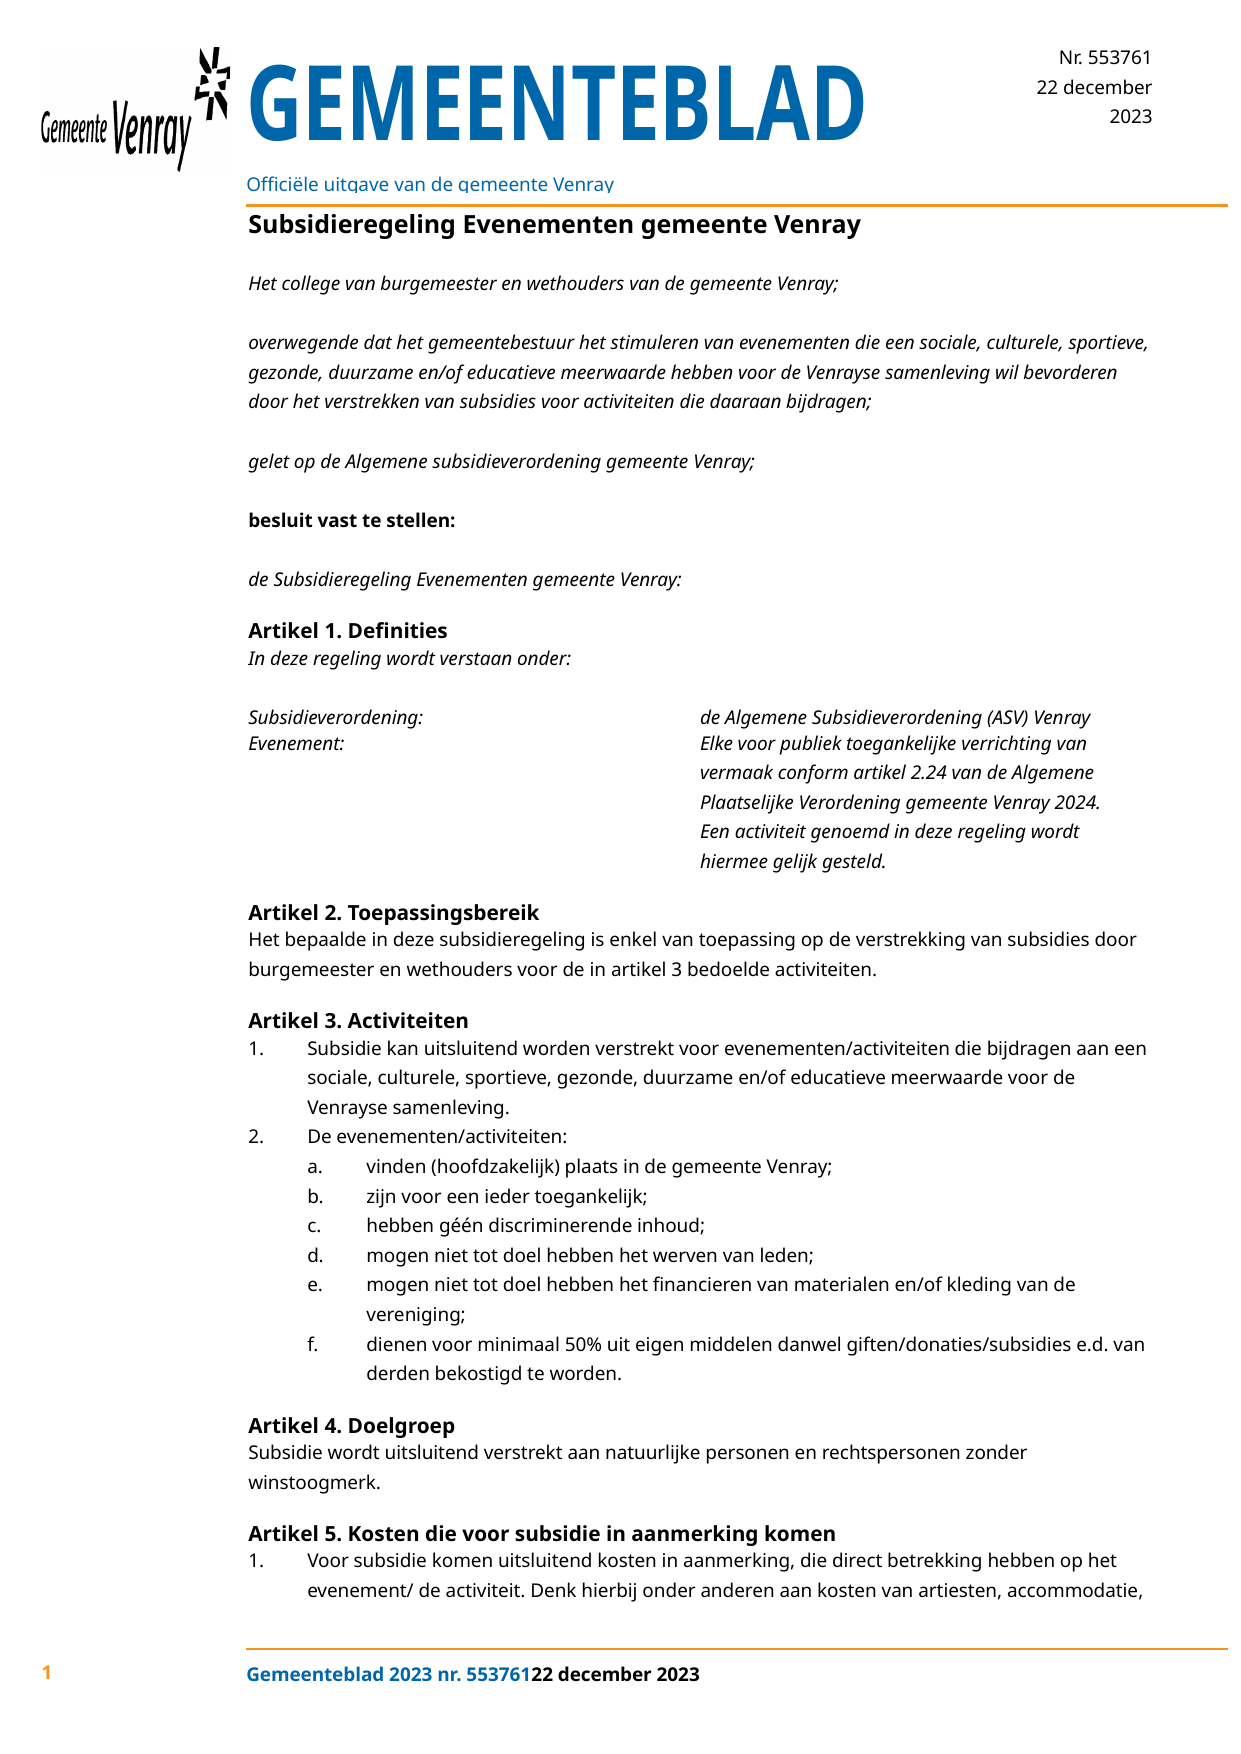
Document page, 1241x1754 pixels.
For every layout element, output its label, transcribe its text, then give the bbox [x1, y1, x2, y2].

table_cell Elke voor publiek toegankelijke verrichting van vermaak conform artikel 2.24 van de Algemene Plaatselijke Verordening gemeente Venray 2024. Een activiteit genoemd in deze regeling wordt hiermee gelijk gesteld. [700, 730, 1152, 874]
text In deze regeling wordt verstaan onder: [248, 645, 1152, 671]
table_header Subsidieverordening: [248, 704, 700, 730]
list mogen niet tot doel hebben het werven van leden; [307, 1242, 1152, 1268]
list Subsidie kan uitsluitend worden verstrekt voor evenementen/activiteiten die bijdragen aan een sociale, culturele, sportieve, gezonde, duurzame en/of educatieve meerwaarde voor de Venrayse samenleving. [248, 1035, 1152, 1120]
list zijn voor een ieder toegankelijk; [307, 1183, 1152, 1209]
text Artikel 1. Definities [248, 617, 1152, 645]
picture [41, 47, 231, 172]
list Voor subsidie komen uitsluitend kosten in aanmerking, die direct betrekking hebben op het evenement/ de activiteit. Denk hierbij onder anderen aan kosten van artiesten, accommodatie, [248, 1548, 1152, 1603]
text Artikel 4. Doelgroep [248, 1411, 1152, 1439]
text overwegende dat het gemeentebestuur het stimuleren van evenementen die een sociale, culturele, sportieve, gezonde, duurzame en/of educatieve meerwaarde hebben voor de Venrayse samenleving wil bevorderen door het verstrekken van subsidies voor activiteiten die daaraan bijdragen; [248, 329, 1152, 414]
text Het college van burgemeester en wethouders van de gemeente Venray; [248, 270, 1152, 296]
text Subsidieregeling Evenementen gemeente Venray [248, 207, 1152, 241]
text Subsidie wordt uitsluitend verstrekt aan natuurlijke personen en rechtspersonen zonder winstoogmerk. [248, 1439, 1152, 1494]
list hebben géén discriminerende inhoud; [307, 1212, 1152, 1238]
text de Subsidieregeling Evenementen gemeente Venray: [248, 566, 1152, 592]
text Artikel 3. Activiteiten [248, 1007, 1152, 1035]
list vinden (hoofdzakelijk) plaats in de gemeente Venray; [307, 1153, 1152, 1179]
text gelet op de Algemene subsidieverordening gemeente Venray; [248, 448, 1152, 473]
text besluit vast te stellen: [248, 507, 1152, 533]
list dienen voor minimaal 50% uit eigen middelen danwel giften/donaties/subsidies e.d. van derden bekostigd te worden. [307, 1331, 1152, 1386]
text Artikel 2. Toepassingsbereik [248, 898, 1152, 927]
list mogen niet tot doel hebben het financieren van materialen en/of kleding van de vereniging; [307, 1272, 1152, 1327]
text Artikel 5. Kosten die voor subsidie in aanmerking komen [248, 1519, 1152, 1548]
list De evenementen/activiteiten: [248, 1124, 1152, 1149]
table_header de Algemene Subsidieverordening (ASV) Venray [700, 704, 1152, 730]
text Het bepaalde in deze subsidieregeling is enkel van toepassing op de verstrekking van subsidies door burgemeester en wethouders voor de in artikel 3 bedoelde activiteiten. [248, 927, 1152, 982]
table_cell Evenement: [248, 730, 700, 874]
